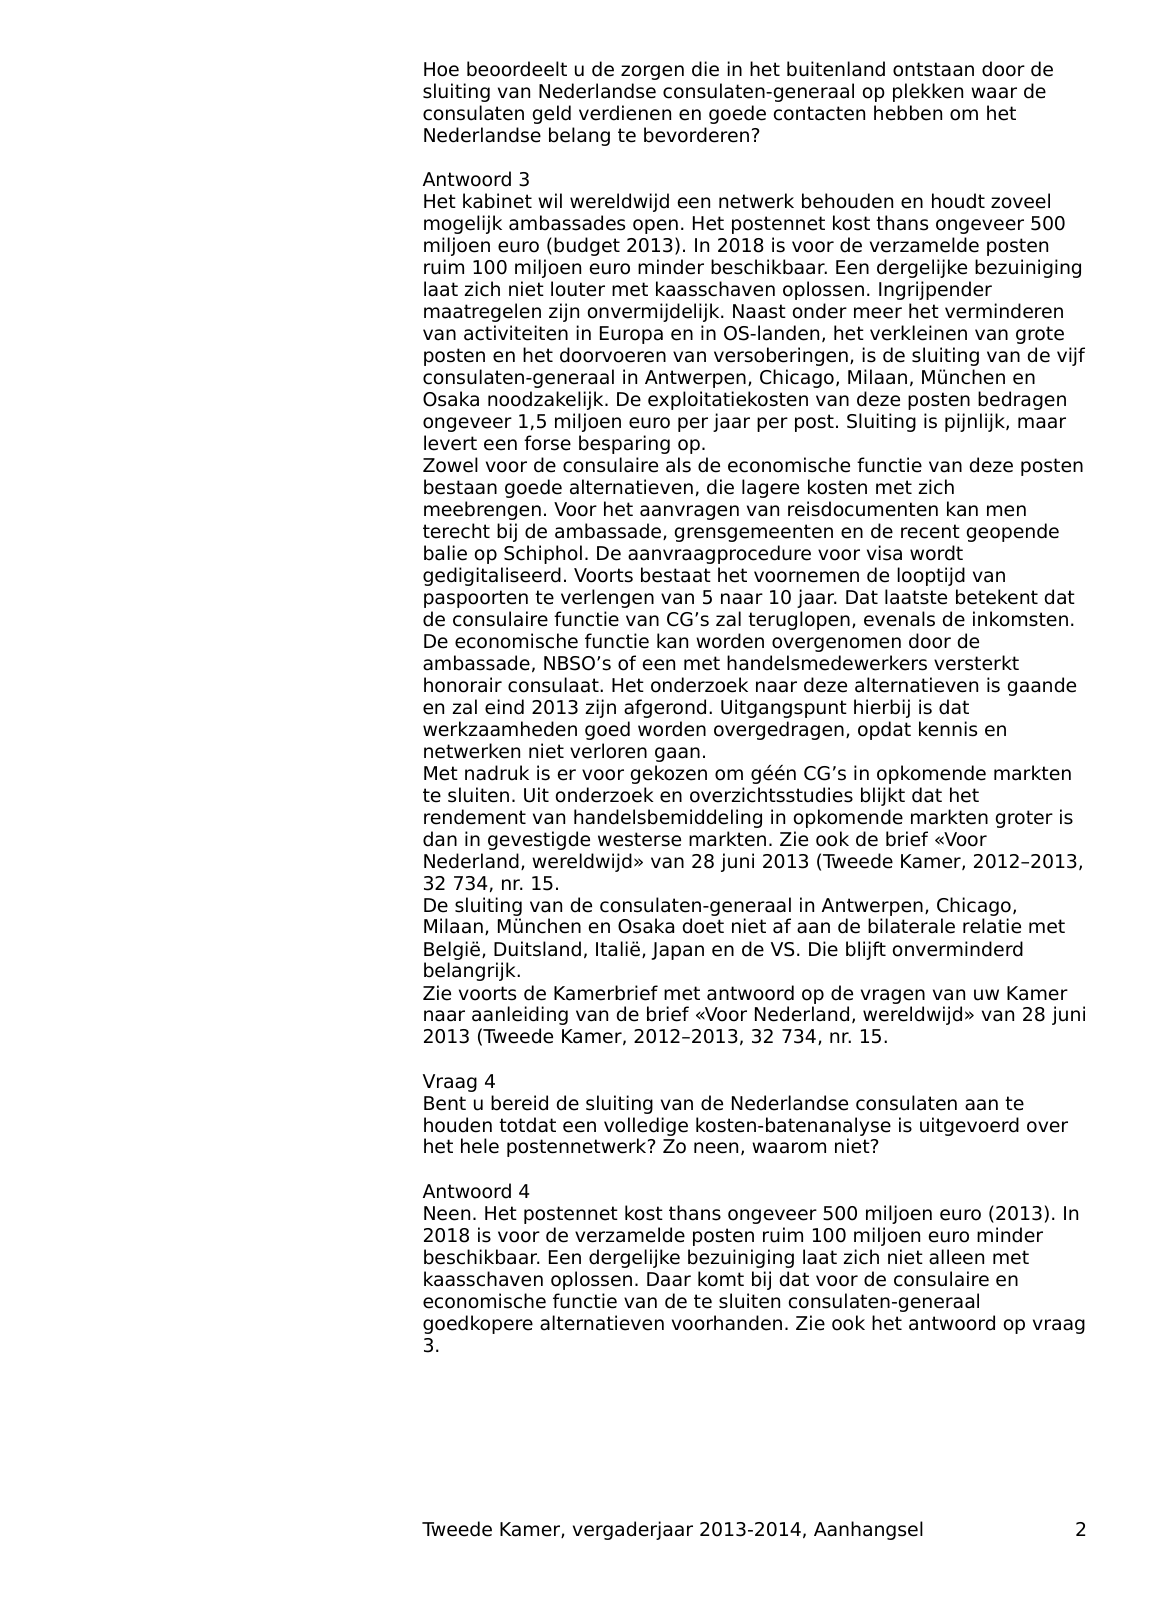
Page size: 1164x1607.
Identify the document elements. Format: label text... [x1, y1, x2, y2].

text De economische functie kan worden overgenomen door de ambassade, NBSO’s of een met handelsmedewerkers versterkt honorair consulaat. Het onderzoek naar deze alternatieven is gaande en zal eind 2013 zijn afgerond. Uitgangspunt hierbij is dat werkzaamheden goed worden overgedragen, opdat kennis en netwerken niet verloren gaan. [422, 631, 1087, 763]
text Antwoord 4 [422, 1181, 1087, 1203]
text Zowel voor de consulaire als de economische functie van deze posten bestaan goede alternatieven, die lagere kosten met zich meebrengen. Voor het aanvragen van reisdocumenten kan men terecht bij de ambassade, grensgemeenten en de recent geopende balie op Schiphol. De aanvraagprocedure voor visa wordt gedigitaliseerd. Voorts bestaat het voornemen de looptijd van paspoorten te verlengen van 5 naar 10 jaar. Dat laatste betekent dat de consulaire functie van CG’s zal teruglopen, evenals de inkomsten. [422, 455, 1087, 631]
text Met nadruk is er voor gekozen om géén CG’s in opkomende markten te sluiten. Uit onderzoek en overzichtsstudies blijkt dat het rendement van handelsbemiddeling in opkomende markten groter is dan in gevestigde westerse markten. Zie ook de brief «Voor Nederland, wereldwijd» van 28 juni 2013 (Tweede Kamer, 2012–2013, 32 734, nr. 15. [422, 763, 1087, 894]
text Neen. Het postennet kost thans ongeveer 500 miljoen euro (2013). In 2018 is voor de verzamelde posten ruim 100 miljoen euro minder beschikbaar. Een dergelijke bezuiniging laat zich niet alleen met kaasschaven oplossen. Daar komt bij dat voor de consulaire en economische functie van de te sluiten consulaten-generaal goedkopere alternatieven voorhanden. Zie ook het antwoord op vraag 3. [422, 1203, 1087, 1356]
text Antwoord 3 [422, 169, 1087, 191]
text Bent u bereid de sluiting van de Nederlandse consulaten aan te houden totdat een volledige kosten-batenanalyse is uitgevoerd over het hele postennetwerk? Zo neen, waarom niet? [422, 1092, 1087, 1158]
text Vraag 4 [422, 1071, 1087, 1092]
text Hoe beoordeelt u de zorgen die in het buitenland ontstaan door de sluiting van Nederlandse consulaten-generaal op plekken waar de consulaten geld verdienen en goede contacten hebben om het Nederlandse belang te bevorderen? [422, 59, 1087, 147]
text De sluiting van de consulaten-generaal in Antwerpen, Chicago, Milaan, München en Osaka doet niet af aan de bilaterale relatie met België, Duitsland, Italië, Japan en de VS. Die blijft onverminderd belangrijk. [422, 894, 1087, 982]
text Zie voorts de Kamerbrief met antwoord op de vragen van uw Kamer naar aanleiding van de brief «Voor Nederland, wereldwijd» van 28 juni 2013 (Tweede Kamer, 2012–2013, 32 734, nr. 15. [422, 982, 1087, 1048]
text Het kabinet wil wereldwijd een netwerk behouden en houdt zoveel mogelijk ambassades open. Het postennet kost thans ongeveer 500 miljoen euro (budget 2013). In 2018 is voor de verzamelde posten ruim 100 miljoen euro minder beschikbaar. Een dergelijke bezuiniging laat zich niet louter met kaasschaven oplossen. Ingrijpender maatregelen zijn onvermijdelijk. Naast onder meer het verminderen van activiteiten in Europa en in OS-landen, het verkleinen van grote posten en het doorvoeren van versoberingen, is de sluiting van de vijf consulaten-generaal in Antwerpen, Chicago, Milaan, München en Osaka noodzakelijk. De exploitatiekosten van deze posten bedragen ongeveer 1,5 miljoen euro per jaar per post. Sluiting is pijnlijk, maar levert een forse besparing op. [422, 191, 1087, 455]
